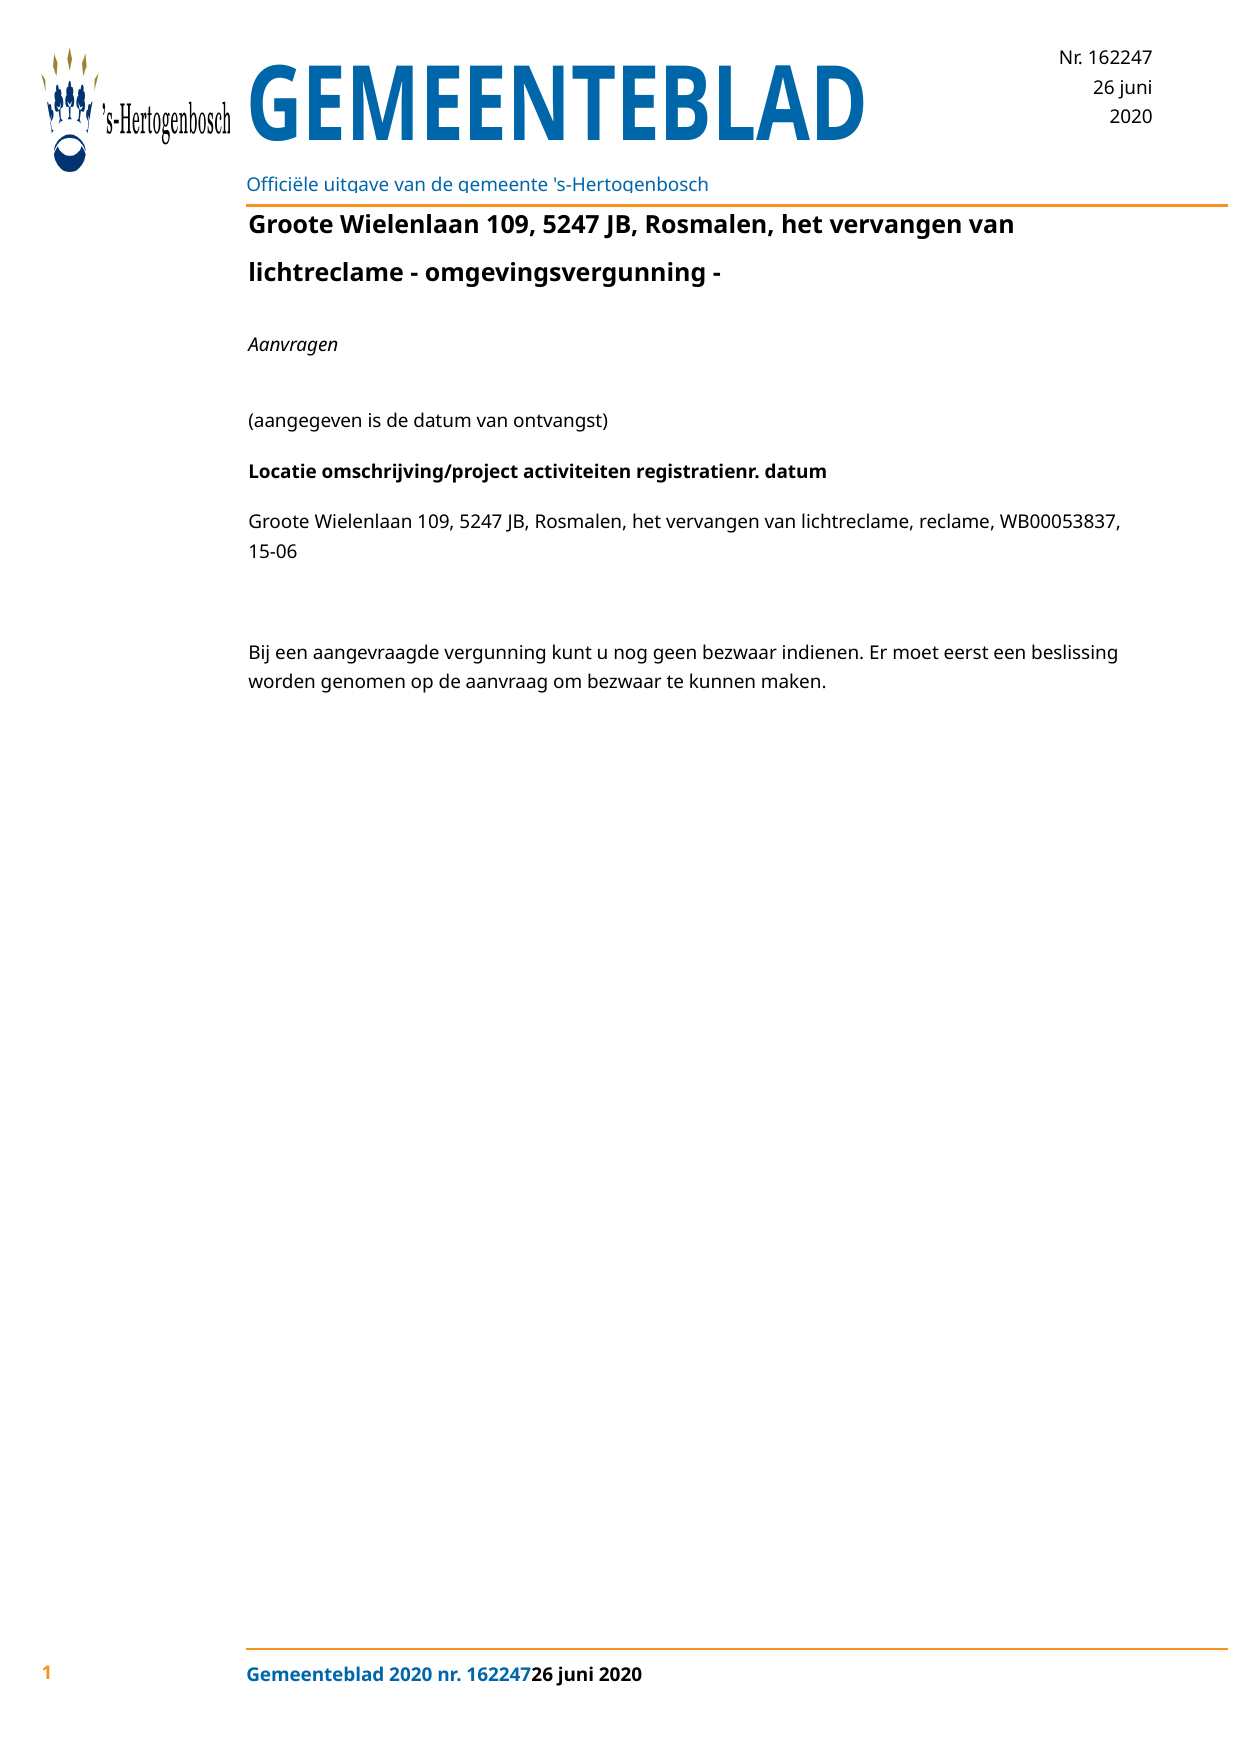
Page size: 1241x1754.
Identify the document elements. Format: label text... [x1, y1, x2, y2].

text Groote Wielenlaan 109, 5247 JB, Rosmalen, het vervangen van lichtreclame - omgevingsvergunning - [248, 207, 1152, 288]
text (aangegeven is de datum van ontvangst) [248, 408, 1152, 433]
text Locatie omschrijving/project activiteiten registratienr. datum [248, 458, 1152, 484]
picture [41, 47, 231, 172]
text Bij een aangevraagde vergunning kunt u nog geen bezwaar indienen. Er moet eerst een beslissing worden genomen op de aanvraag om bezwaar te kunnen maken. [248, 639, 1152, 694]
text Aanvragen [248, 331, 1152, 357]
text Groote Wielenlaan 109, 5247 JB, Rosmalen, het vervangen van lichtreclame, reclame, WB00053837, 15-06 [248, 508, 1152, 564]
